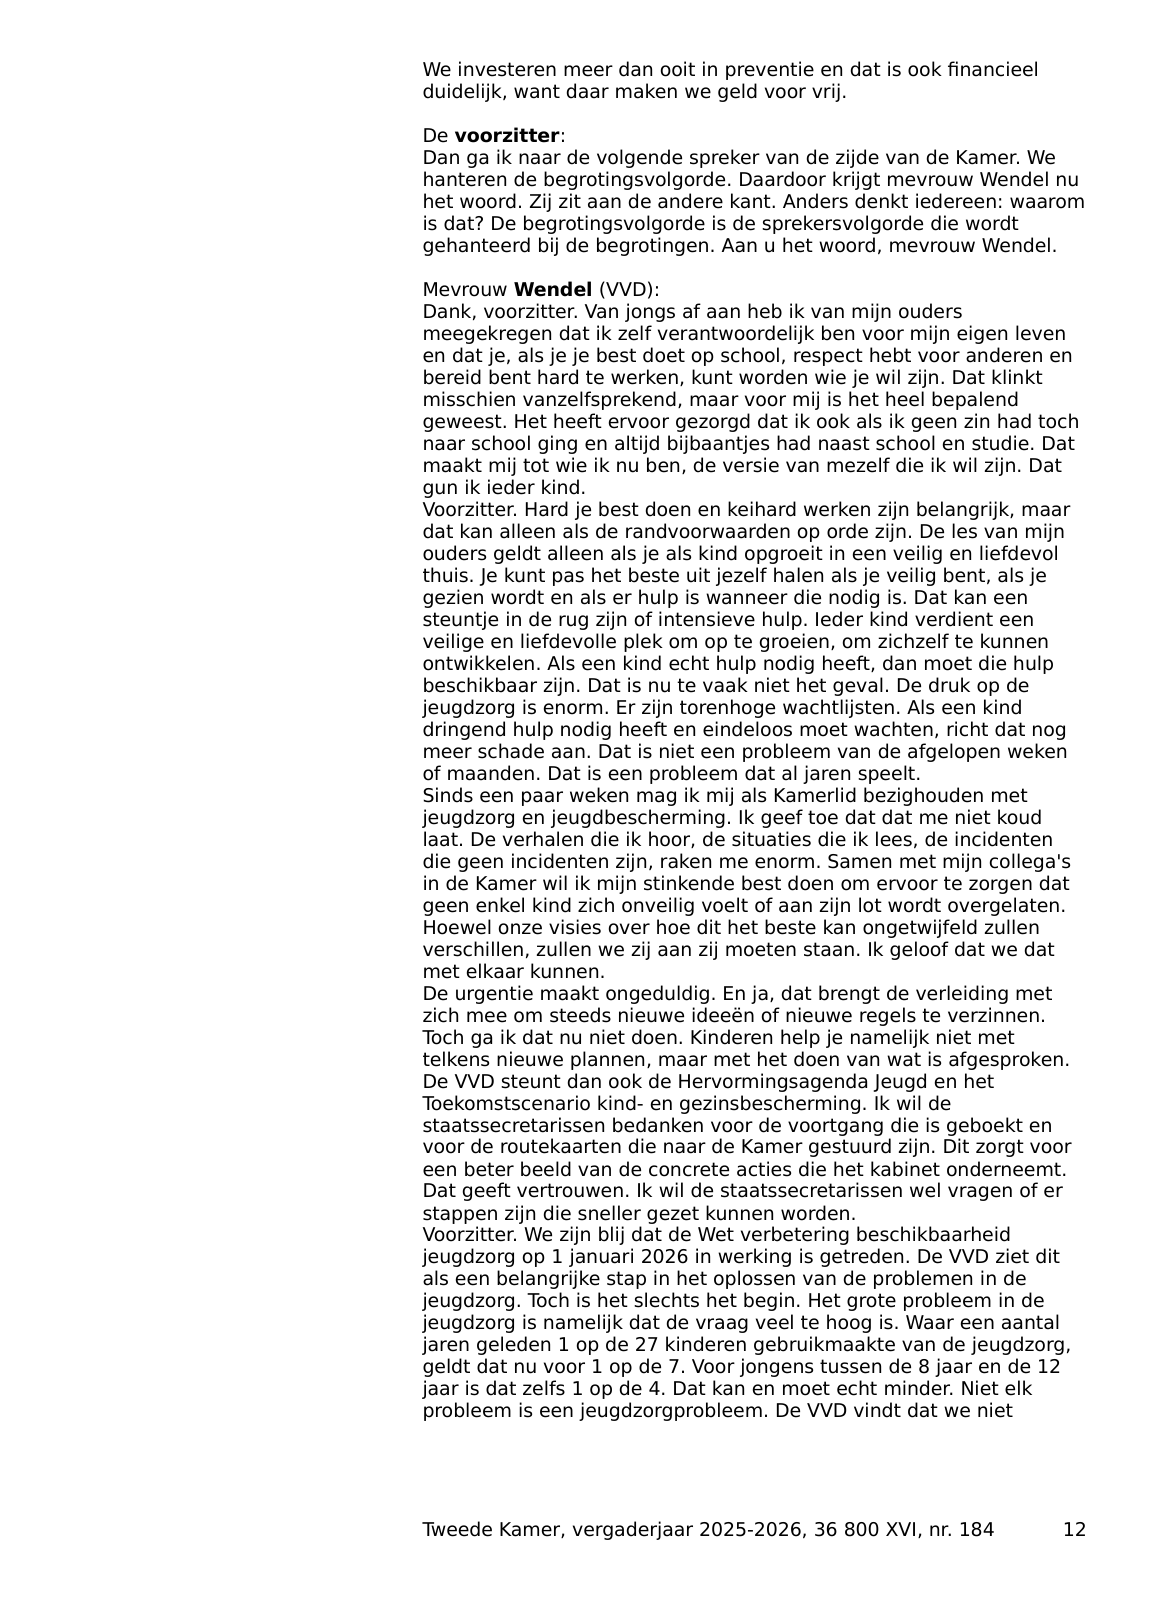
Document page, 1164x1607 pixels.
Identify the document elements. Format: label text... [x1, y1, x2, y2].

text Dan ga ik naar de volgende spreker van de zijde van de Kamer. We hanteren de begrotingsvolgorde. Daardoor krijgt mevrouw Wendel nu het woord. Zij zit aan de andere kant. Anders denkt iedereen: waarom is dat? De begrotingsvolgorde is de sprekersvolgorde die wordt gehanteerd bij de begrotingen. Aan u het woord, mevrouw Wendel. [422, 147, 1087, 257]
text Mevrouw Wendel (VVD): [422, 279, 1087, 301]
text Dank, voorzitter. Van jongs af aan heb ik van mijn ouders meegekregen dat ik zelf verantwoordelijk ben voor mijn eigen leven en dat je, als je je best doet op school, respect hebt voor anderen en bereid bent hard te werken, kunt worden wie je wil zijn. Dat klinkt misschien vanzelfsprekend, maar voor mij is het heel bepalend geweest. Het heeft ervoor gezorgd dat ik ook als ik geen zin had toch naar school ging en altijd bijbaantjes had naast school en studie. Dat maakt mij tot wie ik nu ben, de versie van mezelf die ik wil zijn. Dat gun ik ieder kind. [422, 301, 1087, 499]
text De urgentie maakt ongeduldig. En ja, dat brengt de verleiding met zich mee om steeds nieuwe ideeën of nieuwe regels te verzinnen. Toch ga ik dat nu niet doen. Kinderen help je namelijk niet met telkens nieuwe plannen, maar met het doen van wat is afgesproken. De VVD steunt dan ook de Hervormingsagenda Jeugd en het Toekomstscenario kind- en gezinsbescherming. Ik wil de staatssecretarissen bedanken voor de voortgang die is geboekt en voor de routekaarten die naar de Kamer gestuurd zijn. Dit zorgt voor een beter beeld van de concrete acties die het kabinet onderneemt. Dat geeft vertrouwen. Ik wil de staatssecretarissen wel vragen of er stappen zijn die sneller gezet kunnen worden. [422, 983, 1087, 1224]
text De voorzitter: [422, 125, 1087, 147]
text We investeren meer dan ooit in preventie en dat is ook financieel duidelijk, want daar maken we geld voor vrij. [422, 59, 1087, 103]
text Voorzitter. We zijn blij dat de Wet verbetering beschikbaarheid jeugdzorg op 1 januari 2026 in werking is getreden. De VVD ziet dit als een belangrijke stap in het oplossen van de problemen in de jeugdzorg. Toch is het slechts het begin. Het grote probleem in de jeugdzorg is namelijk dat de vraag veel te hoog is. Waar een aantal jaren geleden 1 op de 27 kinderen gebruikmaakte van de jeugdzorg, geldt dat nu voor 1 op de 7. Voor jongens tussen de 8 jaar en de 12 jaar is dat zelfs 1 op de 4. Dat kan en moet echt minder. Niet elk probleem is een jeugdzorgprobleem. De VVD vindt dat we niet [422, 1224, 1087, 1422]
text Sinds een paar weken mag ik mij als Kamerlid bezighouden met jeugdzorg en jeugdbescherming. Ik geef toe dat dat me niet koud laat. De verhalen die ik hoor, de situaties die ik lees, de incidenten die geen incidenten zijn, raken me enorm. Samen met mijn collega's in de Kamer wil ik mijn stinkende best doen om ervoor te zorgen dat geen enkel kind zich onveilig voelt of aan zijn lot wordt overgelaten. Hoewel onze visies over hoe dit het beste kan ongetwijfeld zullen verschillen, zullen we zij aan zij moeten staan. Ik geloof dat we dat met elkaar kunnen. [422, 785, 1087, 983]
text Voorzitter. Hard je best doen en keihard werken zijn belangrijk, maar dat kan alleen als de randvoorwaarden op orde zijn. De les van mijn ouders geldt alleen als je als kind opgroeit in een veilig en liefdevol thuis. Je kunt pas het beste uit jezelf halen als je veilig bent, als je gezien wordt en als er hulp is wanneer die nodig is. Dat kan een steuntje in de rug zijn of intensieve hulp. Ieder kind verdient een veilige en liefdevolle plek om op te groeien, om zichzelf te kunnen ontwikkelen. Als een kind echt hulp nodig heeft, dan moet die hulp beschikbaar zijn. Dat is nu te vaak niet het geval. De druk op de jeugdzorg is enorm. Er zijn torenhoge wachtlijsten. Als een kind dringend hulp nodig heeft en eindeloos moet wachten, richt dat nog meer schade aan. Dat is niet een probleem van de afgelopen weken of maanden. Dat is een probleem dat al jaren speelt. [422, 499, 1087, 785]
